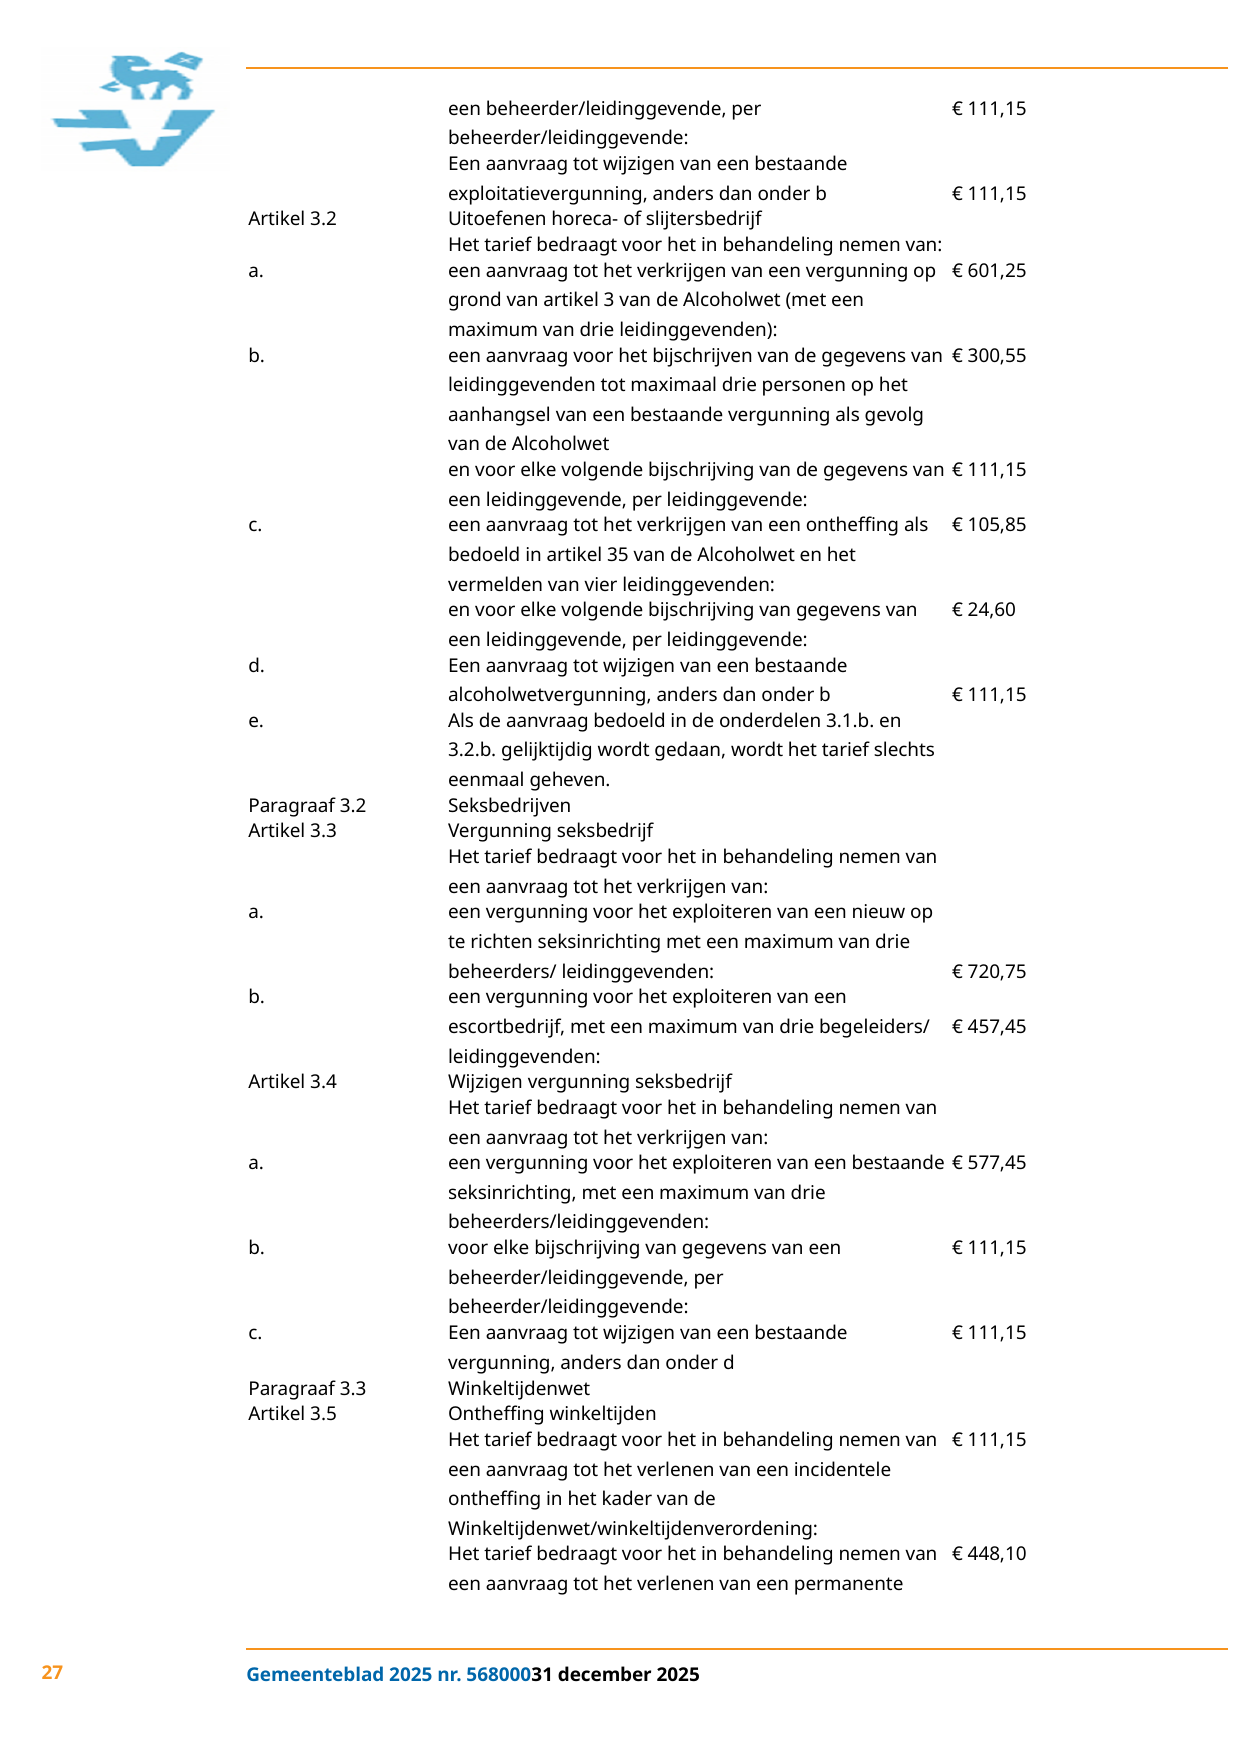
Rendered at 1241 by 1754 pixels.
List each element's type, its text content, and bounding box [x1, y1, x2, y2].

table_cell [952, 707, 1152, 792]
table_cell a. [248, 257, 448, 342]
table_cell Een aanvraag tot wijzigen van een bestaande vergunning, anders dan onder d [448, 1319, 952, 1375]
table_cell [248, 844, 448, 899]
table_cell een aanvraag tot het verkrijgen van een ontheffing als bedoeld in artikel 35 van de Alcoholwet en het vermelden van vier leidinggevenden: [448, 512, 952, 596]
table_cell Uitoefenen horeca- of slijtersbedrijf [448, 205, 952, 231]
table_cell c. [248, 512, 448, 596]
table_cell [248, 1541, 448, 1596]
table_cell € 105,85 [952, 512, 1152, 596]
table_cell Winkeltijdenwet [448, 1375, 952, 1400]
table_cell [248, 596, 448, 652]
table_cell [248, 231, 448, 257]
table_cell d. [248, 652, 448, 707]
table_cell [952, 231, 1152, 257]
table_cell Het tarief bedraagt voor het in behandeling nemen van een aanvraag tot het verkrijgen van: [448, 844, 952, 899]
table_cell Paragraaf 3.2 [248, 792, 448, 818]
table_cell Wijzigen vergunning seksbedrijf [448, 1069, 952, 1094]
table_cell [952, 1375, 1152, 1400]
table_cell Het tarief bedraagt voor het in behandeling nemen van: [448, 231, 952, 257]
table_cell Als de aanvraag bedoeld in de onderdelen 3.1.b. en 3.2.b. gelijktijdig wordt gedaan, wordt het tarief slechts eenmaal geheven. [448, 707, 952, 792]
table_cell € 111,15 [952, 150, 1152, 205]
table_cell € 448,10 [952, 1541, 1152, 1596]
table_cell b. [248, 342, 448, 456]
table_cell € 111,15 [952, 456, 1152, 512]
table_cell € 457,45 [952, 984, 1152, 1068]
table_cell [248, 150, 448, 205]
table_cell Seksbedrijven [448, 792, 952, 818]
table_cell [248, 456, 448, 512]
table_cell € 720,75 [952, 899, 1152, 984]
table_cell een aanvraag tot het verkrijgen van een vergunning op grond van artikel 3 van de Alcoholwet (met een maximum van drie leidinggevenden): [448, 257, 952, 342]
table_cell € 24,60 [952, 596, 1152, 652]
table_cell Artikel 3.2 [248, 205, 448, 231]
table_cell een vergunning voor het exploiteren van een escortbedrijf, met een maximum van drie begeleiders/ leidinggevenden: [448, 984, 952, 1068]
table_cell € 111,15 [952, 1426, 1152, 1541]
table_cell Het tarief bedraagt voor het in behandeling nemen van een aanvraag tot het verkrijgen van: [448, 1094, 952, 1149]
table_cell [952, 205, 1152, 231]
table_cell Een aanvraag tot wijzigen van een bestaande alcoholwetvergunning, anders dan onder b [448, 652, 952, 707]
table_cell € 601,25 [952, 257, 1152, 342]
table_cell een aanvraag voor het bijschrijven van de gegevens van leidinggevenden tot maximaal drie personen op het aanhangsel van een bestaande vergunning als gevolg van de Alcoholwet [448, 342, 952, 456]
table_cell [952, 818, 1152, 843]
table_cell c. [248, 1319, 448, 1375]
table_cell € 111,15 [952, 652, 1152, 707]
table_cell Ontheffing winkeltijden [448, 1400, 952, 1426]
table_cell [952, 1094, 1152, 1149]
table_cell Vergunning seksbedrijf [448, 818, 952, 843]
table_cell € 577,45 [952, 1150, 1152, 1234]
table_cell € 111,15 [952, 1319, 1152, 1375]
table_cell een vergunning voor het exploiteren van een bestaande seksinrichting, met een maximum van drie beheerders/leidinggevenden: [448, 1150, 952, 1234]
table_cell een vergunning voor het exploiteren van een nieuw op te richten seksinrichting met een maximum van drie beheerders/ leidinggevenden: [448, 899, 952, 984]
table_cell voor elke bijschrijving van gegevens van een beheerder/leidinggevende, per beheerder/leidinggevende: [448, 1235, 952, 1319]
table_cell Het tarief bedraagt voor het in behandeling nemen van een aanvraag tot het verlenen van een incidentele ontheffing in het kader van de Winkeltijdenwet/winkeltijdenverordening: [448, 1426, 952, 1541]
table_cell e. [248, 707, 448, 792]
table_cell € 111,15 [952, 1235, 1152, 1319]
table_cell Artikel 3.4 [248, 1069, 448, 1094]
table_cell [248, 1426, 448, 1541]
table_cell Paragraaf 3.3 [248, 1375, 448, 1400]
table_cell [952, 1400, 1152, 1426]
table_cell [248, 95, 448, 150]
table_cell € 111,15 [952, 95, 1152, 150]
table_cell a. [248, 899, 448, 984]
table_cell b. [248, 984, 448, 1068]
table_cell a. [248, 1150, 448, 1234]
table_cell Artikel 3.3 [248, 818, 448, 843]
picture [41, 47, 231, 172]
table_cell Het tarief bedraagt voor het in behandeling nemen van een aanvraag tot het verlenen van een permanente [448, 1541, 952, 1596]
table_cell en voor elke volgende bijschrijving van de gegevens van een leidinggevende, per leidinggevende: [448, 456, 952, 512]
table_cell Een aanvraag tot wijzigen van een bestaande exploitatievergunning, anders dan onder b [448, 150, 952, 205]
table_cell Artikel 3.5 [248, 1400, 448, 1426]
table_cell [952, 844, 1152, 899]
table_cell [952, 792, 1152, 818]
table_cell [248, 1094, 448, 1149]
table_cell en voor elke volgende bijschrijving van gegevens van een leidinggevende, per leidinggevende: [448, 596, 952, 652]
table_cell € 300,55 [952, 342, 1152, 456]
table_cell een beheerder/leidinggevende, per beheerder/leidinggevende: [448, 95, 952, 150]
table_cell b. [248, 1235, 448, 1319]
table_cell [952, 1069, 1152, 1094]
